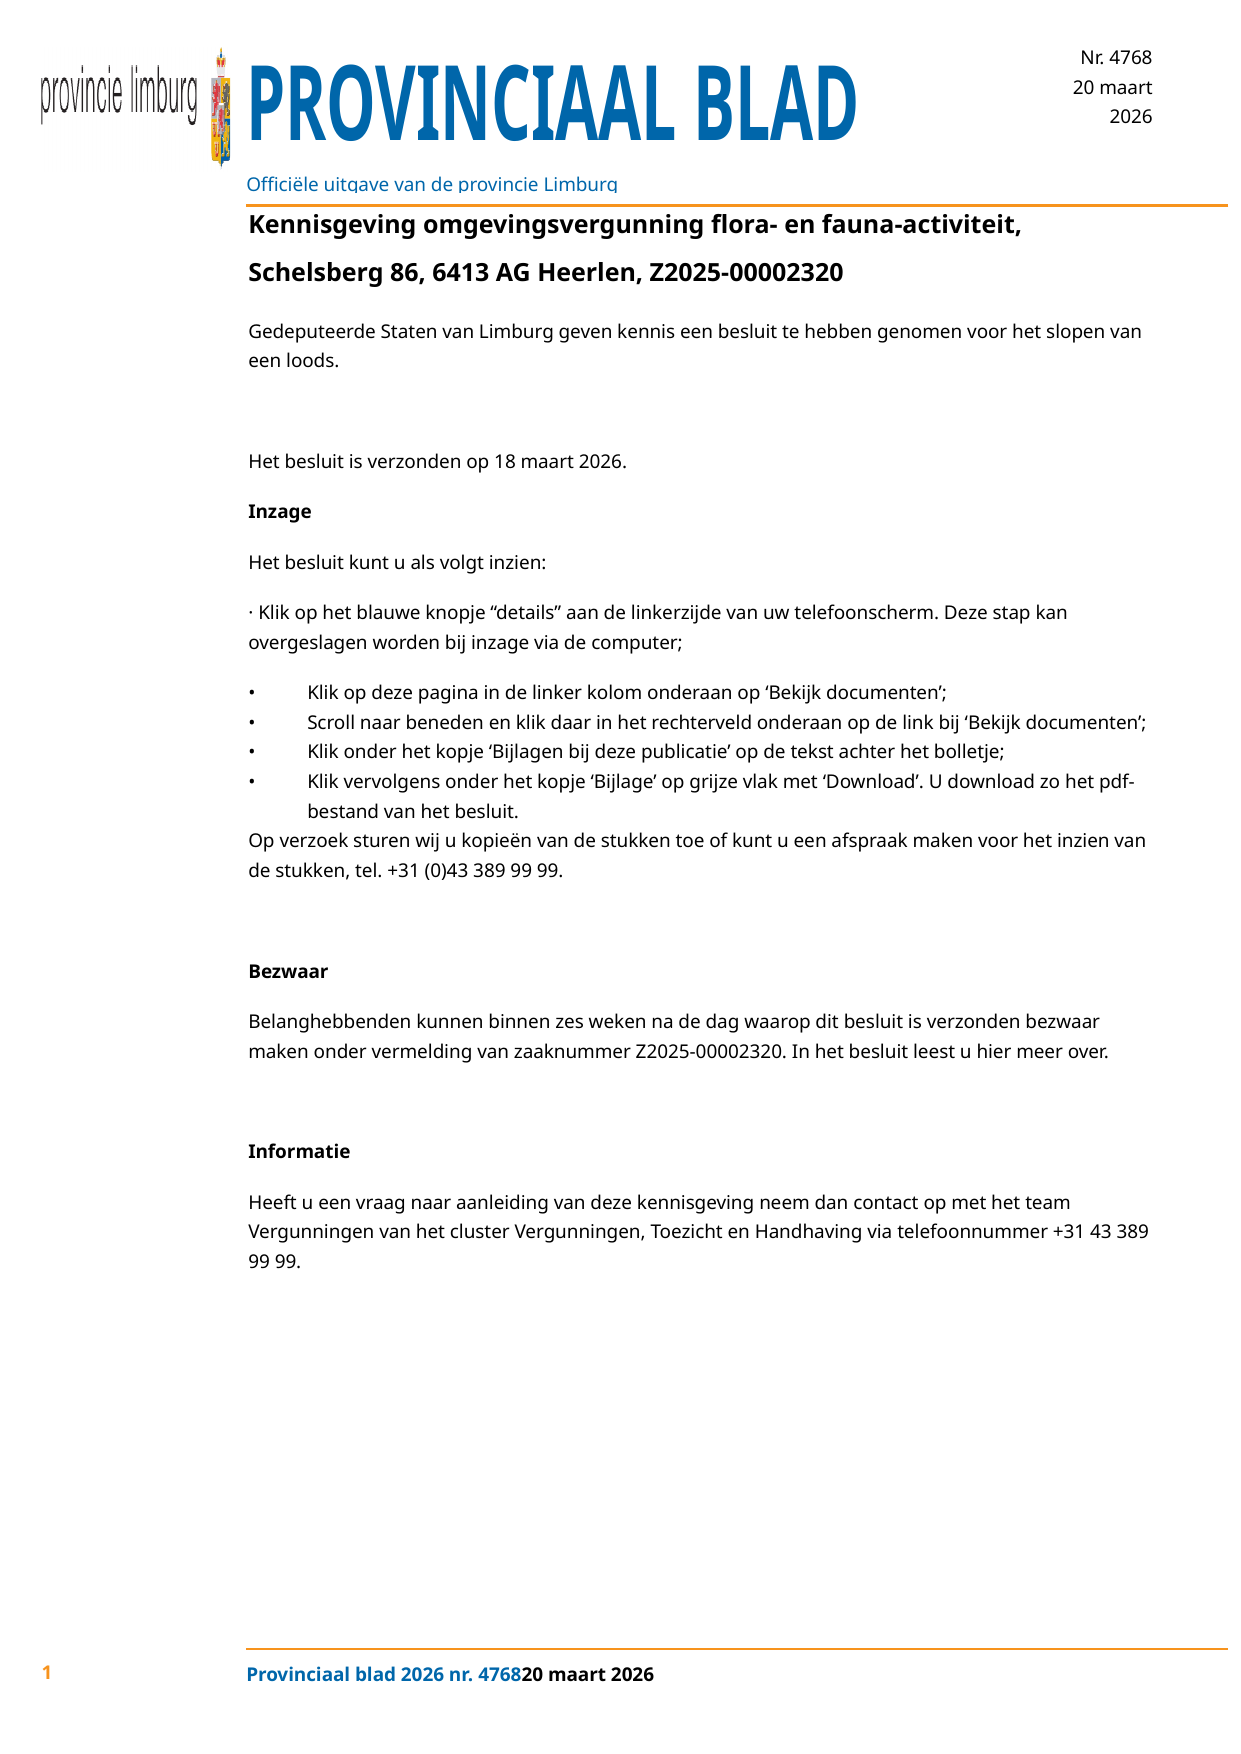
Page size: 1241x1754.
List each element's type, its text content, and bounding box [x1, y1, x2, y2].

text Gedeputeerde Staten van Limburg geven kennis een besluit te hebben genomen voor het slopen van een loods. [248, 318, 1152, 373]
text Belanghebbenden kunnen binnen zes weken na de dag waarop dit besluit is verzonden bezwaar maken onder vermelding van zaaknummer Z2025-00002320. In het besluit leest u hier meer over. [248, 1008, 1152, 1064]
text Kennisgeving omgevingsvergunning flora- en fauna-activiteit, Schelsberg 86, 6413 AG Heerlen, Z2025-00002320 [248, 207, 1152, 288]
list Klik vervolgens onder het kopje ‘Bijlage’ op grijze vlak met ‘Download’. U download zo het pdf-bestand van het besluit. [248, 768, 1152, 824]
text Inzage [248, 499, 1152, 524]
list Scroll naar beneden en klik daar in het rechterveld onderaan op de link bij ‘Bekijk documenten’; [248, 709, 1152, 735]
list Klik op deze pagina in de linker kolom onderaan op ‘Bekijk documenten’; [248, 679, 1152, 705]
list Klik onder het kopje ‘Bijlagen bij deze publicatie’ op de tekst achter het bolletje; [248, 739, 1152, 764]
text · Klik op het blauwe knopje “details” aan de linkerzijde van uw telefoonscherm. Deze stap kan overgeslagen worden bij inzage via de computer; [248, 599, 1152, 655]
text Op verzoek sturen wij u kopieën van de stukken toe of kunt u een afspraak maken voor het inzien van de stukken, tel. +31 (0)43 389 99 99. [248, 827, 1152, 883]
text Informatie [248, 1139, 1152, 1164]
text Bezwaar [248, 958, 1152, 984]
picture [41, 47, 231, 172]
text Het besluit kunt u als volgt inzien: [248, 549, 1152, 575]
text Het besluit is verzonden op 18 maart 2026. [248, 448, 1152, 474]
text Heeft u een vraag naar aanleiding van deze kennisgeving neem dan contact op met het team Vergunningen van het cluster Vergunningen, Toezicht en Handhaving via telefoonnummer +31 43 389 99 99. [248, 1189, 1152, 1274]
